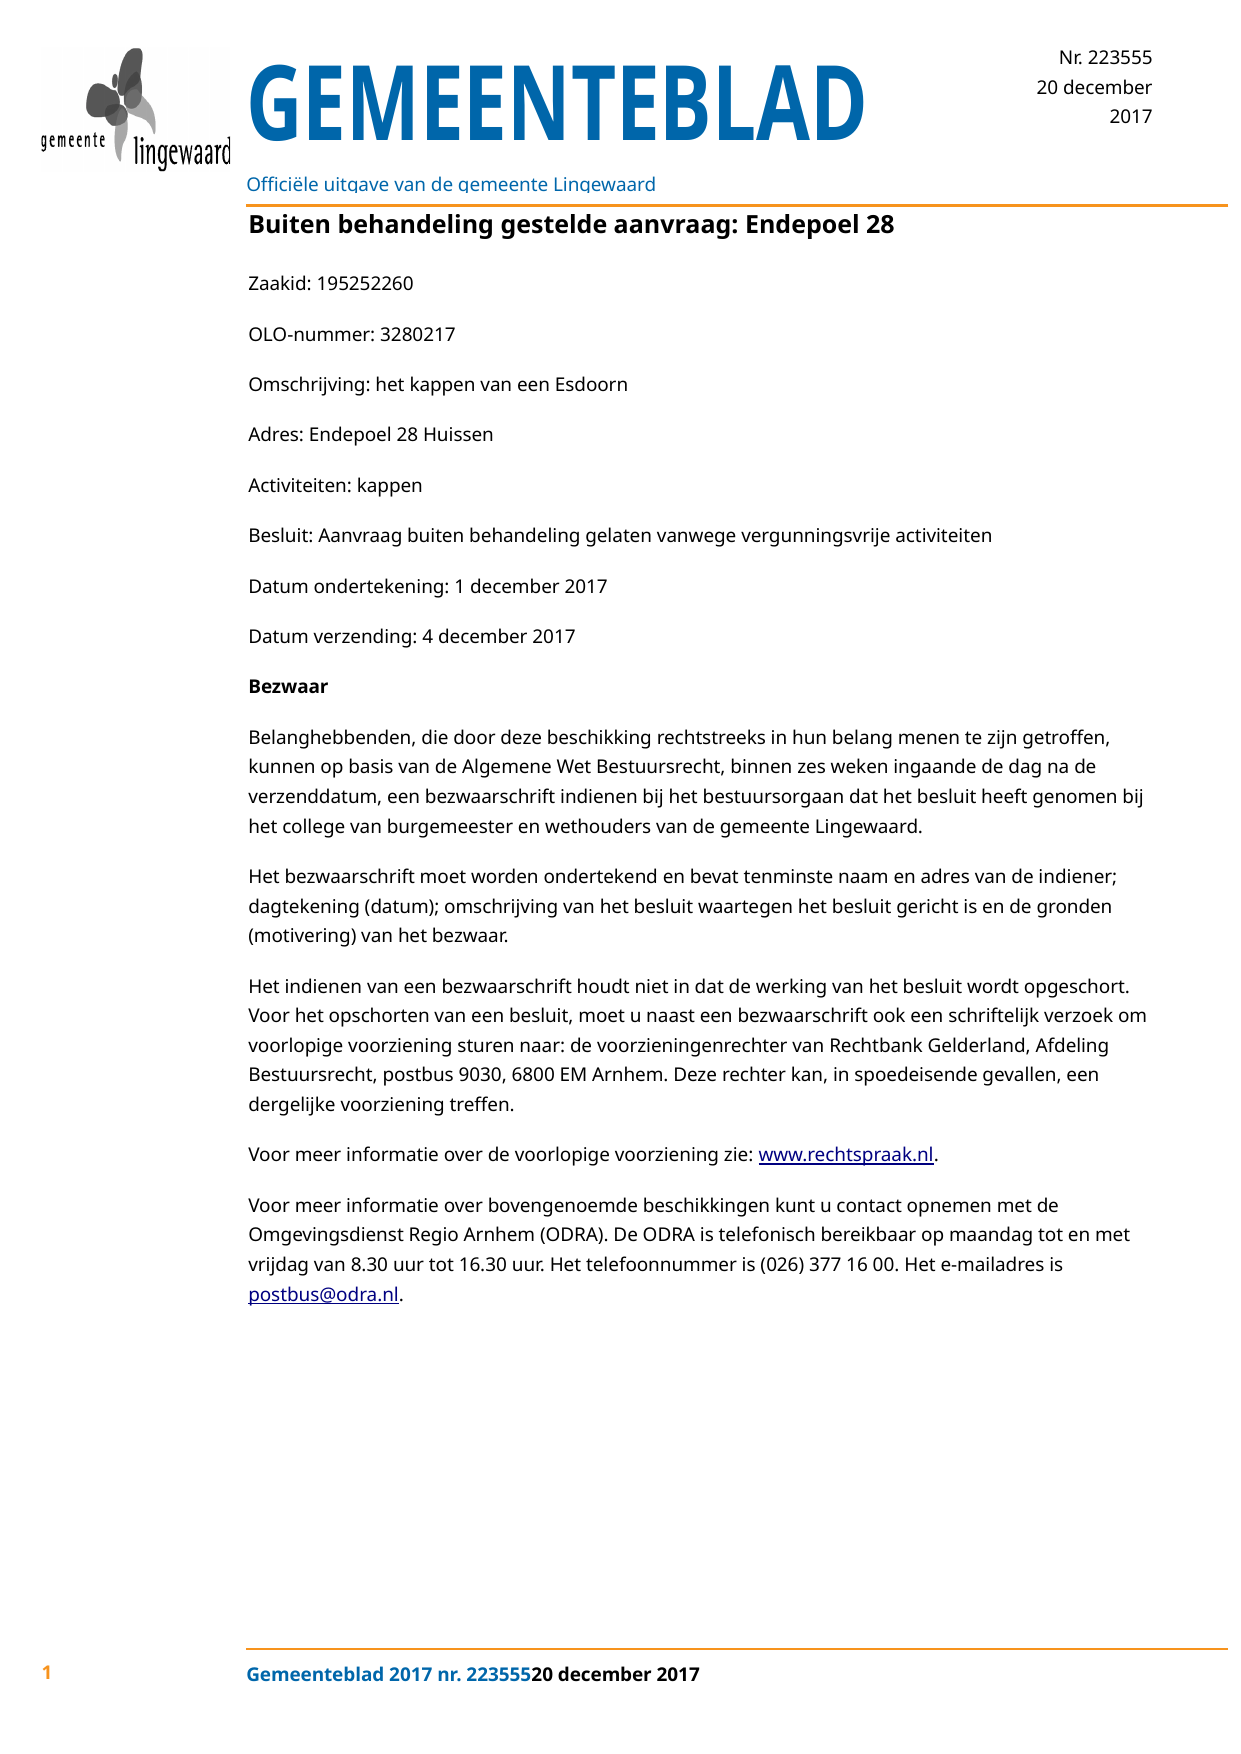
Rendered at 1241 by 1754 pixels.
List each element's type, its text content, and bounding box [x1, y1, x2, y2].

text Voor meer informatie over bovengenoemde beschikkingen kunt u contact opnemen met de Omgevingsdienst Regio Arnhem (ODRA). De ODRA is telefonisch bereikbaar op maandag tot en met vrijdag van 8.30 uur tot 16.30 uur. Het telefoonnummer is (026) 377 16 00. Het e-mailadres is postbus@odra.nl. [248, 1192, 1152, 1306]
picture [41, 47, 231, 172]
text Buiten behandeling gestelde aanvraag: Endepoel 28 [248, 207, 1152, 241]
text Omschrijving: het kappen van een Esdoorn [248, 371, 1152, 397]
text Het bezwaarschrift moet worden ondertekend en bevat tenminste naam en adres van de indiener; dagtekening (datum); omschrijving van het besluit waartegen het besluit gericht is en de gronden (motivering) van het bezwaar. [248, 863, 1152, 948]
text Besluit: Aanvraag buiten behandeling gelaten vanwege vergunningsvrije activiteiten [248, 522, 1152, 548]
text Bezwaar [248, 674, 1152, 699]
text OLO-nummer: 3280217 [248, 321, 1152, 346]
text Adres: Endepoel 28 Huissen [248, 422, 1152, 447]
text Datum ondertekening: 1 december 2017 [248, 573, 1152, 598]
text Voor meer informatie over de voorlopige voorziening zie: www.rechtspraak.nl. [248, 1142, 1152, 1167]
text Belanghebbenden, die door deze beschikking rechtstreeks in hun belang menen te zijn getroffen, kunnen op basis van de Algemene Wet Bestuursrecht, binnen zes weken ingaande de dag na de verzenddatum, een bezwaarschrift indienen bij het bestuursorgaan dat het besluit heeft genomen bij het college van burgemeester en wethouders van de gemeente Lingewaard. [248, 724, 1152, 838]
text Datum verzending: 4 december 2017 [248, 623, 1152, 649]
text Zaakid: 195252260 [248, 270, 1152, 296]
text Activiteiten: kappen [248, 472, 1152, 498]
text Het indienen van een bezwaarschrift houdt niet in dat de werking van het besluit wordt opgeschort. Voor het opschorten van een besluit, moet u naast een bezwaarschrift ook een schriftelijk verzoek om voorlopige voorziening sturen naar: de voorzieningenrechter van Rechtbank Gelderland, Afdeling Bestuursrecht, postbus 9030, 6800 EM Arnhem. Deze rechter kan, in spoedeisende gevallen, een dergelijke voorziening treffen. [248, 973, 1152, 1117]
